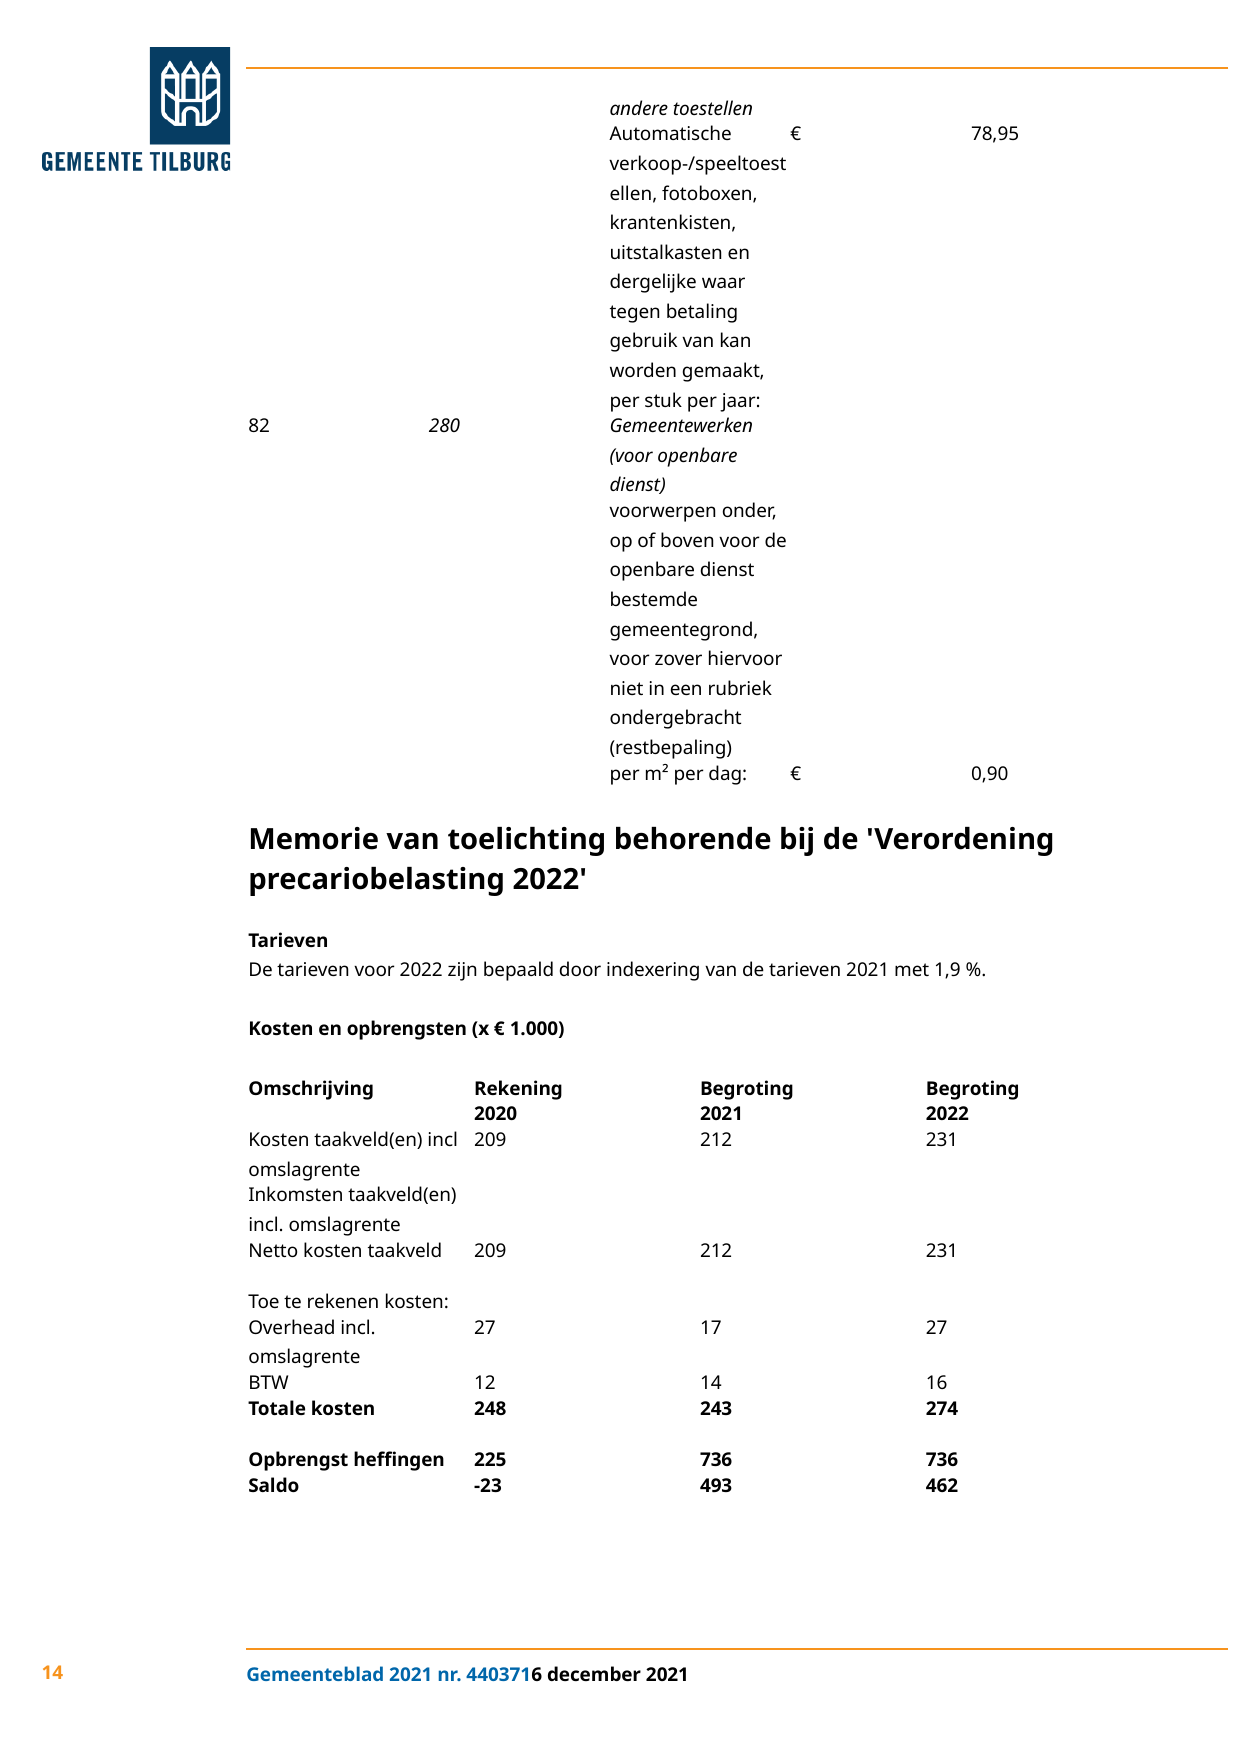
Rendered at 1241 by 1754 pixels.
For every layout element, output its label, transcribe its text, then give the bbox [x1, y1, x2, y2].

table_cell 2022 [926, 1101, 1152, 1126]
table_header Begroting [926, 1075, 1152, 1101]
table_cell BTW [248, 1370, 474, 1395]
table_header Begroting [700, 1075, 926, 1101]
table_cell 2020 [474, 1101, 700, 1126]
table_cell Automatische verkoop-/speeltoestellen, fotoboxen, krantenkisten, uitstalkasten en dergelijke waar tegen betaling gebruik van kan worden gemaakt, per stuk per jaar: [609, 121, 790, 412]
table_cell Opbrengst heffingen [248, 1447, 474, 1472]
table_cell [790, 95, 971, 121]
table_cell 0,90 [971, 760, 1152, 786]
table_cell 209 [474, 1126, 700, 1182]
table_header Omschrijving [248, 1075, 474, 1101]
table_cell [971, 498, 1152, 760]
table_cell [926, 1289, 1152, 1314]
text Memorie van toelichting behorende bij de 'Verordening precariobelasting 2022' [248, 818, 1152, 898]
table_cell 231 [926, 1237, 1152, 1263]
text Tarieven [248, 927, 1152, 953]
table_cell [790, 498, 971, 760]
table_cell 2021 [700, 1101, 926, 1126]
table_cell [926, 1263, 1152, 1288]
table_cell 27 [474, 1314, 700, 1369]
table_cell [474, 1289, 700, 1314]
table_cell [429, 498, 609, 760]
table_cell 14 [700, 1370, 926, 1395]
table_cell [474, 1421, 700, 1447]
picture [41, 47, 231, 172]
table_cell € [790, 121, 971, 412]
table_cell [971, 413, 1152, 497]
table_cell [248, 1263, 474, 1288]
table_cell 78,95 [971, 121, 1152, 412]
table_cell [926, 1182, 1152, 1237]
table_cell [248, 1101, 474, 1126]
table_cell [429, 760, 609, 786]
table_cell Saldo [248, 1473, 474, 1498]
table_cell 209 [474, 1237, 700, 1263]
table_cell 248 [474, 1395, 700, 1421]
table_cell [248, 760, 429, 786]
table_cell [248, 1421, 474, 1447]
table_cell 274 [926, 1395, 1152, 1421]
table_cell 736 [926, 1447, 1152, 1472]
table_cell 225 [474, 1447, 700, 1472]
table_cell Netto kosten taakveld [248, 1237, 474, 1263]
table_cell [248, 95, 429, 121]
table_cell [429, 95, 609, 121]
table_cell voorwerpen onder, op of boven voor de openbare dienst bestemde gemeentegrond, voor zover hiervoor niet in een rubriek ondergebracht (restbepaling) [609, 498, 790, 760]
table_cell [700, 1289, 926, 1314]
table_cell 231 [926, 1126, 1152, 1182]
table_cell [474, 1263, 700, 1288]
table_cell 493 [700, 1473, 926, 1498]
table_cell andere toestellen [609, 95, 790, 121]
table_cell 12 [474, 1370, 700, 1395]
table_cell [248, 121, 429, 412]
table_cell [474, 1182, 700, 1237]
table_cell € [790, 760, 971, 786]
table_cell [790, 413, 971, 497]
table_cell [971, 95, 1152, 121]
table_cell 462 [926, 1473, 1152, 1498]
table_cell Kosten taakveld(en) incl omslagrente [248, 1126, 474, 1182]
table_cell Inkomsten taakveld(en) incl. omslagrente [248, 1182, 474, 1237]
table_cell 82 [248, 413, 429, 497]
table_cell [248, 498, 429, 760]
table_cell 212 [700, 1237, 926, 1263]
table_cell [700, 1421, 926, 1447]
table_cell Toe te rekenen kosten: [248, 1289, 474, 1314]
table_cell [429, 121, 609, 412]
table_cell 212 [700, 1126, 926, 1182]
table_cell [700, 1263, 926, 1288]
table_cell 17 [700, 1314, 926, 1369]
table_cell Overhead incl. omslagrente [248, 1314, 474, 1369]
table_cell 280 [429, 413, 609, 497]
table_cell Gemeentewerken (voor openbare dienst) [609, 413, 790, 497]
table_cell 16 [926, 1370, 1152, 1395]
table_cell [700, 1182, 926, 1237]
table_cell Totale kosten [248, 1395, 474, 1421]
table_header Rekening [474, 1075, 700, 1101]
table_cell per m² per dag: [609, 760, 790, 786]
table_cell -23 [474, 1473, 700, 1498]
table_cell 27 [926, 1314, 1152, 1369]
table_cell 243 [700, 1395, 926, 1421]
text Kosten en opbrengsten (x € 1.000) [248, 1016, 1152, 1041]
table_cell 736 [700, 1447, 926, 1472]
table_cell [926, 1421, 1152, 1447]
text De tarieven voor 2022 zijn bepaald door indexering van de tarieven 2021 met 1,9 %. [248, 956, 1152, 982]
